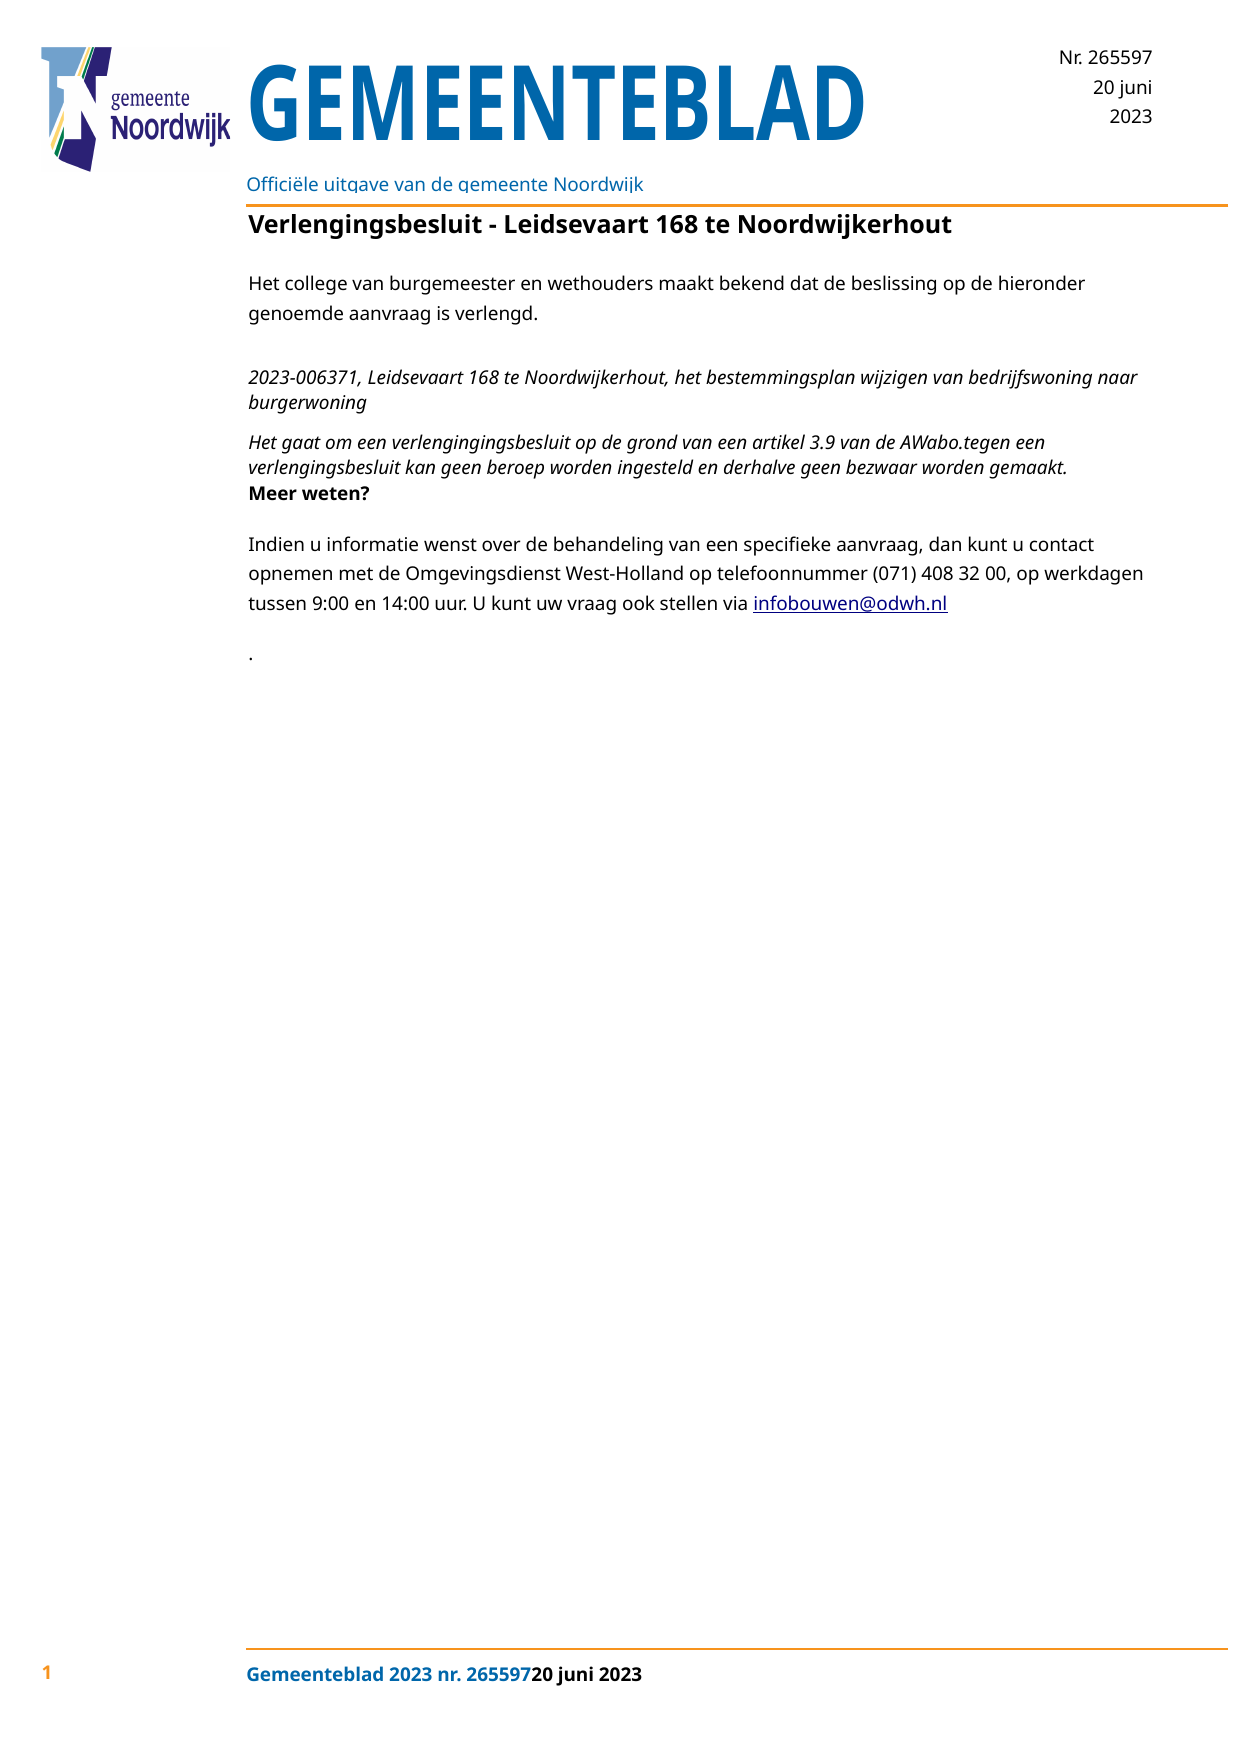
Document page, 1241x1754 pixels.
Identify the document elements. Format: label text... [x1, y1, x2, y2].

text Het college van burgemeester en wethouders maakt bekend dat de beslissing op de hieronder genoemde aanvraag is verlengd. [248, 270, 1152, 326]
text Het gaat om een verlengingingsbesluit op de grond van een artikel 3.9 van de AWabo.tegen een verlengingsbesluit kan geen beroep worden ingesteld en derhalve geen bezwaar worden gemaakt. [248, 429, 1152, 480]
text 2023-006371, Leidsevaart 168 te Noordwijkerhout, het bestemmingsplan wijzigen van bedrijfswoning naar burgerwoning [248, 364, 1152, 415]
text . [248, 640, 1152, 666]
text Meer weten? [248, 480, 1152, 506]
picture [41, 47, 231, 172]
text Verlengingsbesluit - Leidsevaart 168 te Noordwijkerhout [248, 207, 1152, 241]
text Indien u informatie wenst over de behandeling van een specifieke aanvraag, dan kunt u contact opnemen met de Omgevingsdienst West-Holland op telefoonnummer (071) 408 32 00, op werkdagen tussen 9:00 en 14:00 uur. U kunt uw vraag ook stellen via infobouwen@odwh.nl [248, 531, 1152, 616]
